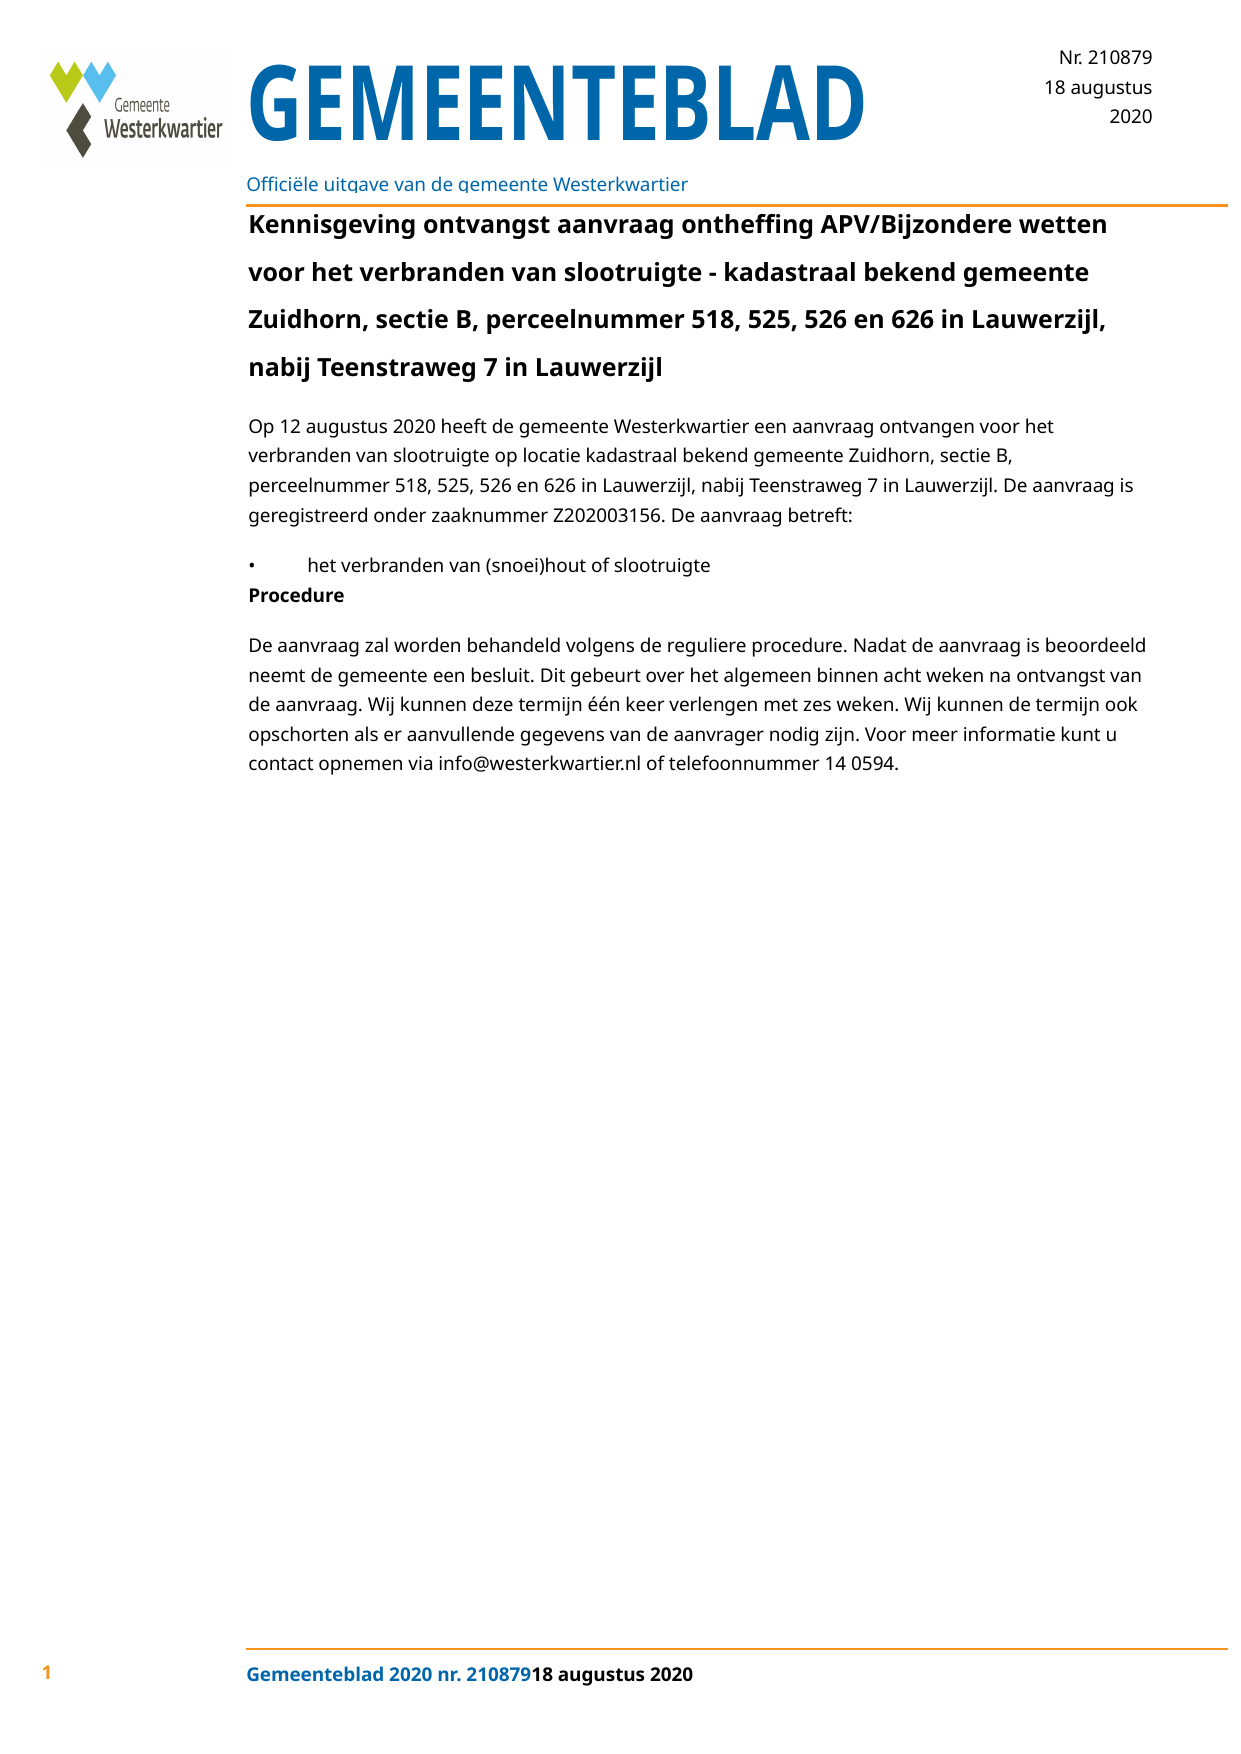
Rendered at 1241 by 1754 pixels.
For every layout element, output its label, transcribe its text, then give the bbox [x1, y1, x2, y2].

text Op 12 augustus 2020 heeft de gemeente Westerkwartier een aanvraag ontvangen voor het verbranden van slootruigte op locatie kadastraal bekend gemeente Zuidhorn, sectie B, perceelnummer 518, 525, 526 en 626 in Lauwerzijl, nabij Teenstraweg 7 in Lauwerzijl. De aanvraag is geregistreerd onder zaaknummer Z202003156. De aanvraag betreft: [248, 413, 1152, 528]
text Procedure [248, 582, 1152, 608]
list het verbranden van (snoei)hout of slootruigte [248, 552, 1152, 578]
picture [41, 47, 231, 172]
text De aanvraag zal worden behandeld volgens de reguliere procedure. Nadat de aanvraag is beoordeeld neemt de gemeente een besluit. Dit gebeurt over het algemeen binnen acht weken na ontvangst van de aanvraag. Wij kunnen deze termijn één keer verlengen met zes weken. Wij kunnen de termijn ook opschorten als er aanvullende gegevens van de aanvrager nodig zijn. Voor meer informatie kunt u contact opnemen via info@westerkwartier.nl of telefoonnummer 14 0594. [248, 632, 1152, 776]
text Kennisgeving ontvangst aanvraag ontheffing APV/Bijzondere wetten voor het verbranden van slootruigte - kadastraal bekend gemeente Zuidhorn, sectie B, perceelnummer 518, 525, 526 en 626 in Lauwerzijl, nabij Teenstraweg 7 in Lauwerzijl [248, 207, 1152, 384]
